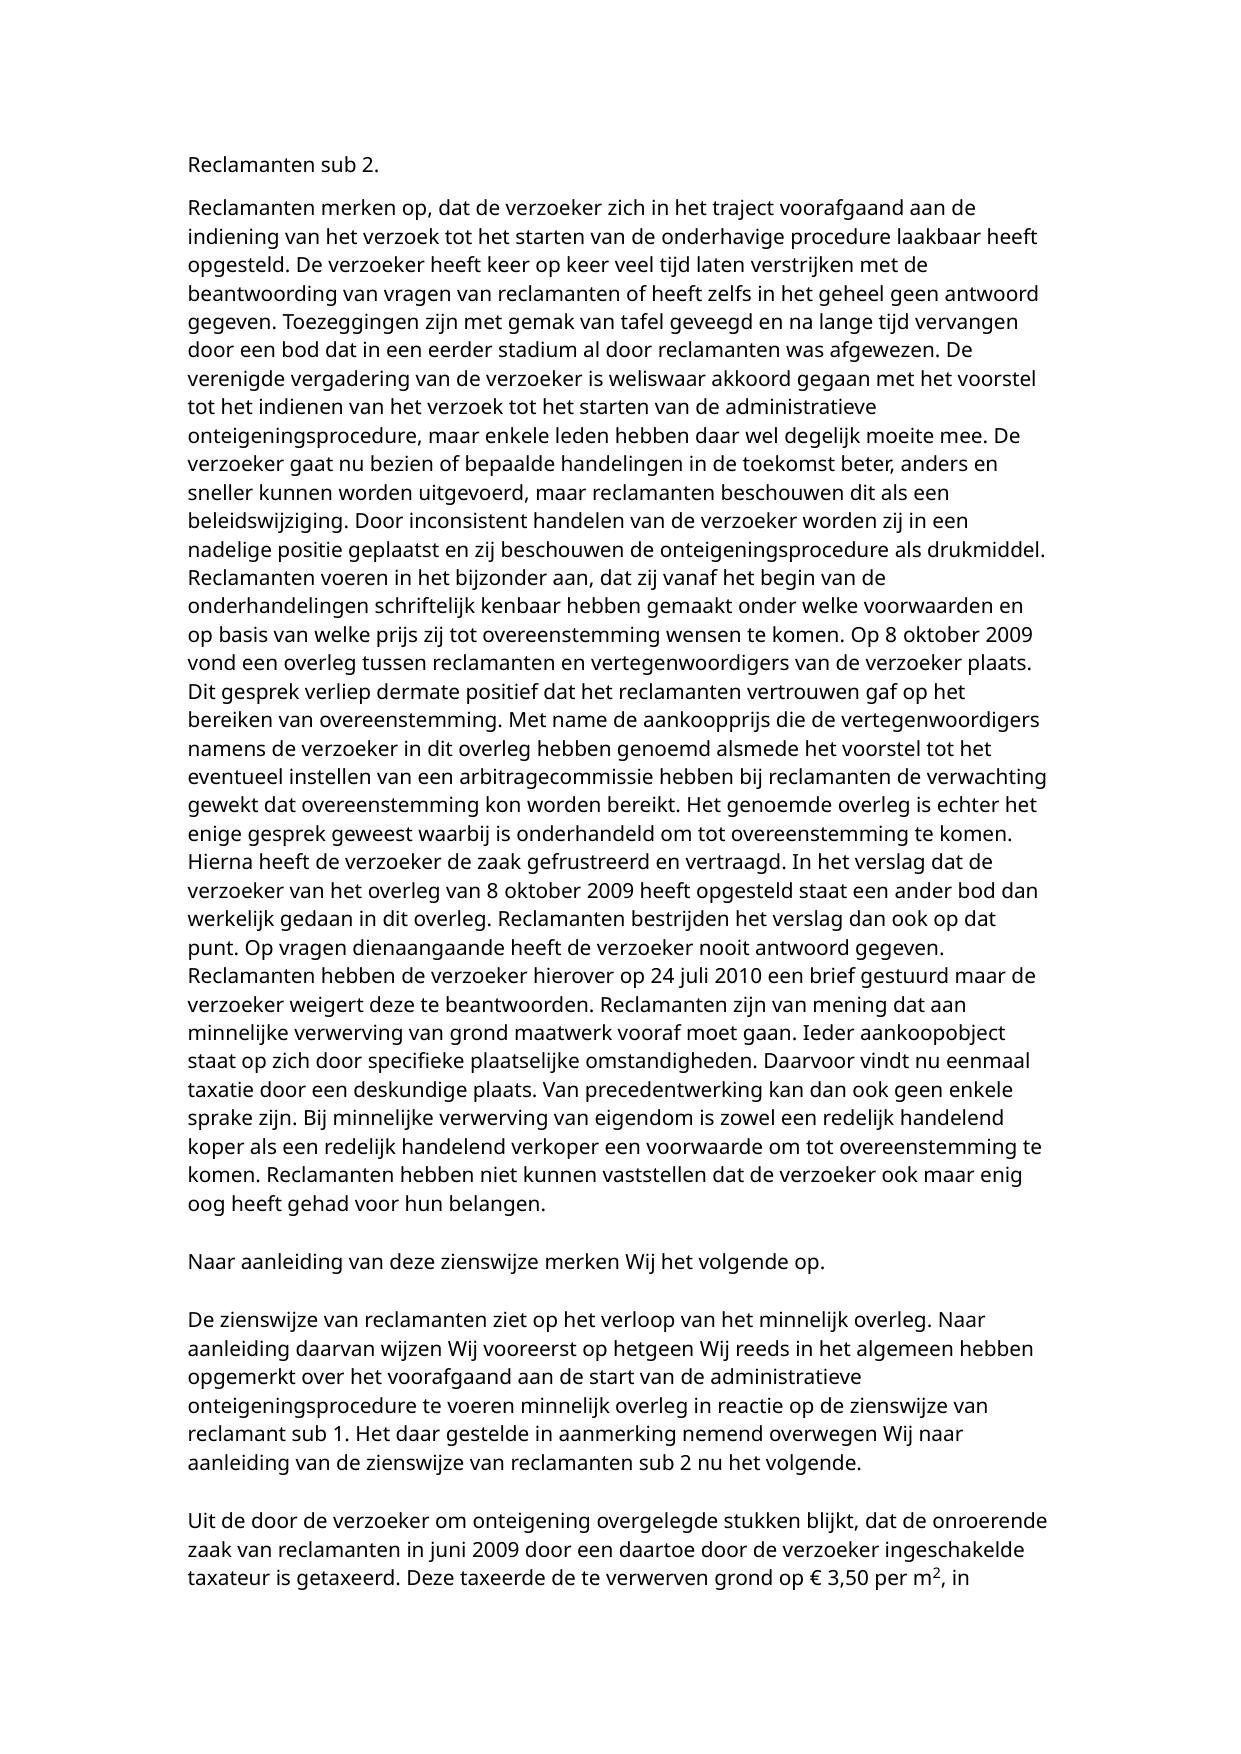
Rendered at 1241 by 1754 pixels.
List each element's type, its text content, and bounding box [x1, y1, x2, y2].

text De zienswijze van reclamanten ziet op het verloop van het minnelijk overleg. Naar aanleiding daarvan wijzen Wij vooreerst op hetgeen Wij reeds in het algemeen hebben opgemerkt over het voorafgaand aan de start van de administratieve onteigeningsprocedure te voeren minnelijk overleg in reactie op de zienswijze van reclamant sub 1. Het daar gestelde in aanmerking nemend overwegen Wij naar aanleiding van de zienswijze van reclamanten sub 2 nu het volgende. [187, 1306, 1053, 1476]
text Naar aanleiding van deze zienswijze merken Wij het volgende op. [187, 1247, 1053, 1276]
text Reclamanten sub 2. [187, 150, 1053, 178]
text Reclamanten merken op, dat de verzoeker zich in het traject voorafgaand aan de indiening van het verzoek tot het starten van de onderhavige procedure laakbaar heeft opgesteld. De verzoeker heeft keer op keer veel tijd laten verstrijken met de beantwoording van vragen van reclamanten of heeft zelfs in het geheel geen antwoord gegeven. Toezeggingen zijn met gemak van tafel geveegd en na lange tijd vervangen door een bod dat in een eerder stadium al door reclamanten was afgewezen. De verenigde vergadering van de verzoeker is weliswaar akkoord gegaan met het voorstel tot het indienen van het verzoek tot het starten van de administratieve onteigeningsprocedure, maar enkele leden hebben daar wel degelijk moeite mee. De verzoeker gaat nu bezien of bepaalde handelingen in de toekomst beter, anders en sneller kunnen worden uitgevoerd, maar reclamanten beschouwen dit als een beleidswijziging. Door inconsistent handelen van de verzoeker worden zij in een nadelige positie geplaatst en zij beschouwen de onteigeningsprocedure als drukmiddel. Reclamanten voeren in het bijzonder aan, dat zij vanaf het begin van de onderhandelingen schriftelijk kenbaar hebben gemaakt onder welke voorwaarden en op basis van welke prijs zij tot overeenstemming wensen te komen. Op 8 oktober 2009 vond een overleg tussen reclamanten en vertegenwoordigers van de verzoeker plaats. Dit gesprek verliep dermate positief dat het reclamanten vertrouwen gaf op het bereiken van overeenstemming. Met name de aankoopprijs die de vertegenwoordigers namens de verzoeker in dit overleg hebben genoemd alsmede het voorstel tot het eventueel instellen van een arbitragecommissie hebben bij reclamanten de verwachting gewekt dat overeenstemming kon worden bereikt. Het genoemde overleg is echter het enige gesprek geweest waarbij is onderhandeld om tot overeenstemming te komen. Hierna heeft de verzoeker de zaak gefrustreerd en vertraagd. In het verslag dat de verzoeker van het overleg van 8 oktober 2009 heeft opgesteld staat een ander bod dan werkelijk gedaan in dit overleg. Reclamanten bestrijden het verslag dan ook op dat punt. Op vragen dienaangaande heeft de verzoeker nooit antwoord gegeven. Reclamanten hebben de verzoeker hierover op 24 juli 2010 een brief gestuurd maar de verzoeker weigert deze te beantwoorden. Reclamanten zijn van mening dat aan minnelijke verwerving van grond maatwerk vooraf moet gaan. Ieder aankoopobject staat op zich door specifieke plaatselijke omstandigheden. Daarvoor vindt nu eenmaal taxatie door een deskundige plaats. Van precedentwerking kan dan ook geen enkele sprake zijn. Bij minnelijke verwerving van eigendom is zowel een redelijk handelend koper als een redelijk handelend verkoper een voorwaarde om tot overeenstemming te komen. Reclamanten hebben niet kunnen vaststellen dat de verzoeker ook maar enig oog heeft gehad voor hun belangen. [187, 193, 1053, 1217]
text Uit de door de verzoeker om onteigening overgelegde stukken blijkt, dat de onroerende zaak van reclamanten in juni 2009 door een daartoe door de verzoeker ingeschakelde taxateur is getaxeerd. Deze taxeerde de te verwerven grond op € 3,50 per m2, in [187, 1506, 1053, 1592]
